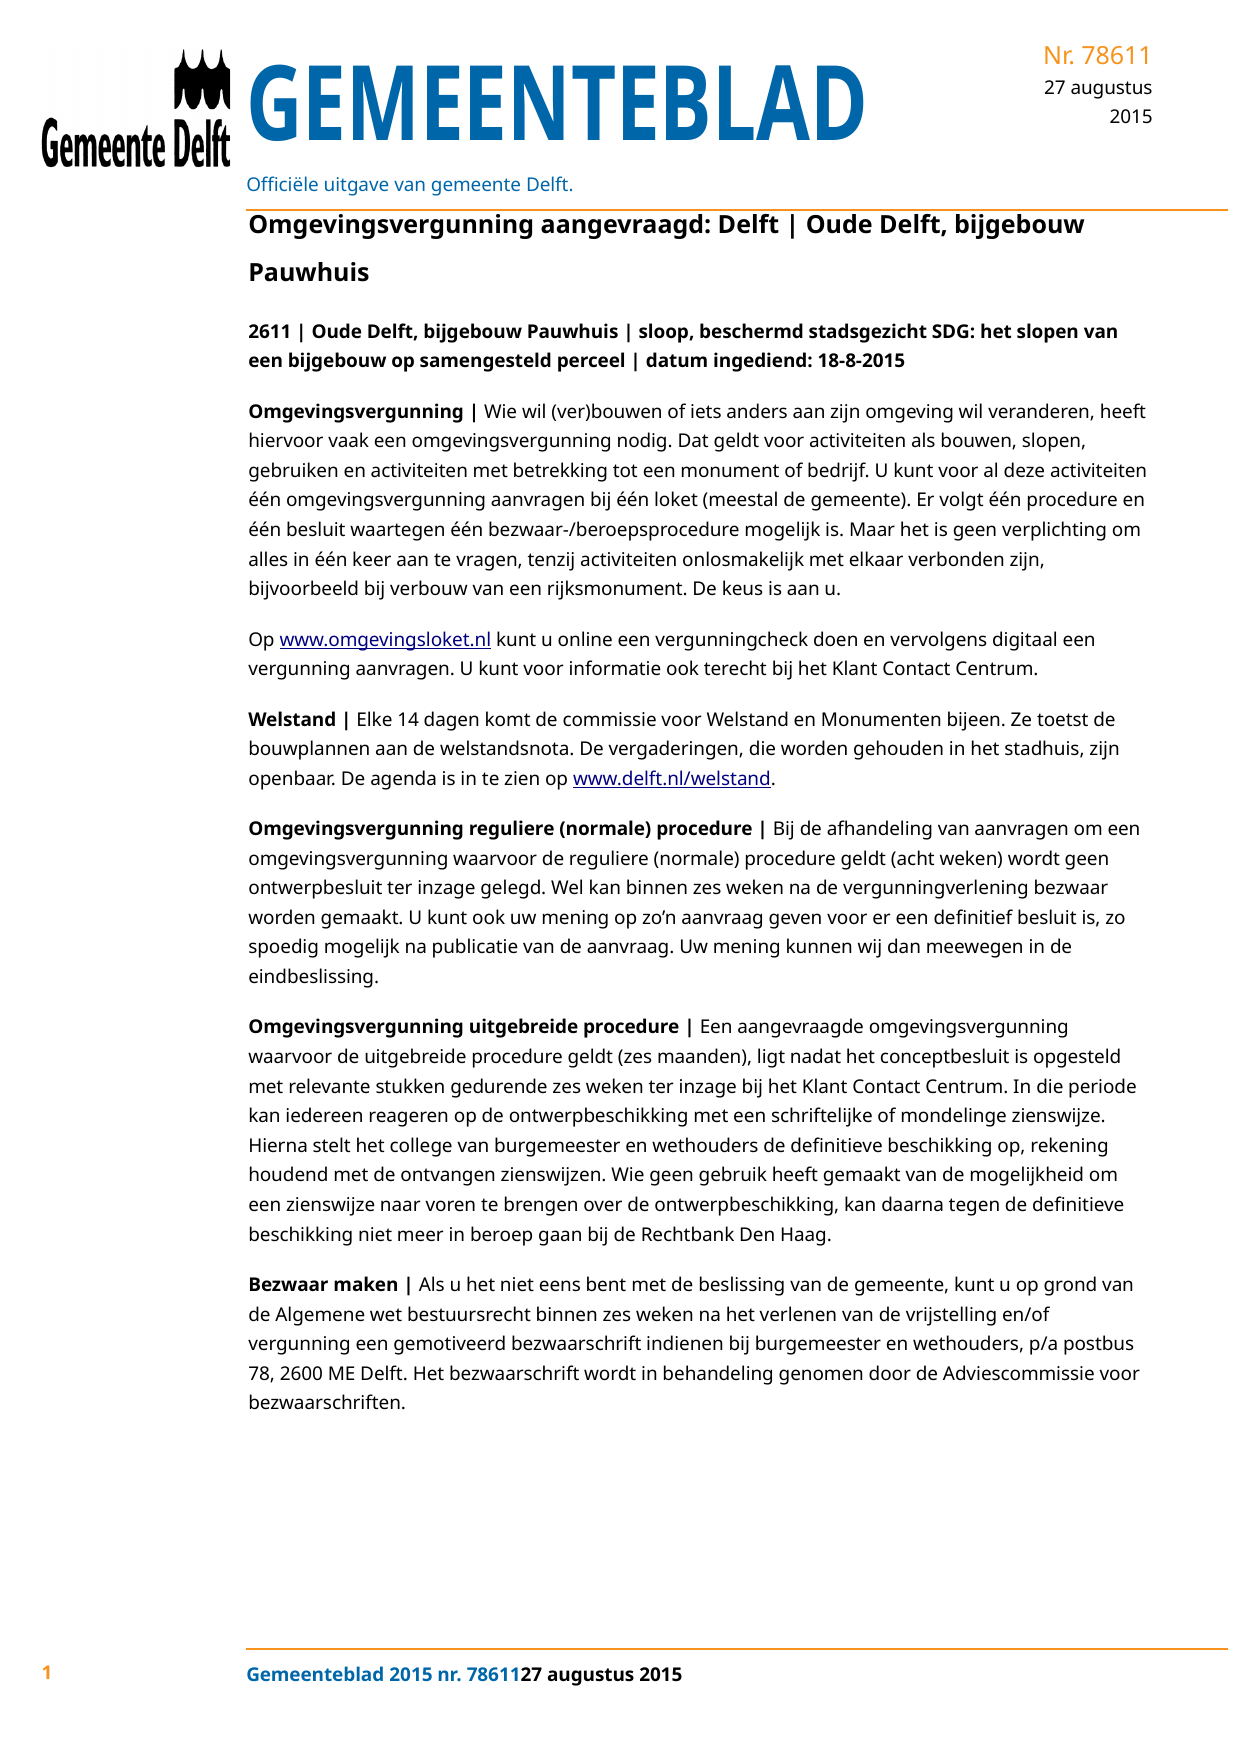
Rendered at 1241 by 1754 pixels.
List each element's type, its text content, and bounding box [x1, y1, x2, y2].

text Omgevingsvergunning reguliere (normale) procedure | Bij de afhandeling van aanvragen om een omgevingsvergunning waarvoor de reguliere (normale) procedure geldt (acht weken) wordt geen ontwerpbesluit ter inzage gelegd. Wel kan binnen zes weken na de vergunningverlening bezwaar worden gemaakt. U kunt ook uw mening op zo’n aanvraag geven voor er een definitief besluit is, zo spoedig mogelijk na publicatie van de aanvraag. Uw mening kunnen wij dan meewegen in de eindbeslissing. [248, 815, 1152, 989]
text Omgevingsvergunning uitgebreide procedure | Een aangevraagde omgevingsvergunning waarvoor de uitgebreide procedure geldt (zes maanden), ligt nadat het conceptbesluit is opgesteld met relevante stukken gedurende zes weken ter inzage bij het Klant Contact Centrum. In die periode kan iedereen reageren op de ontwerpbeschikking met een schriftelijke of mondelinge zienswijze. Hierna stelt het college van burgemeester en wethouders de definitieve beschikking op, rekening houdend met de ontvangen zienswijzen. Wie geen gebruik heeft gemaakt van de mogelijkheid om een zienswijze naar voren te brengen over de ontwerpbeschikking, kan daarna tegen de definitieve beschikking niet meer in beroep gaan bij de Rechtbank Den Haag. [248, 1014, 1152, 1247]
picture [41, 47, 231, 172]
text Bezwaar maken | Als u het niet eens bent met de beslissing van de gemeente, kunt u op grond van de Algemene wet bestuursrecht binnen zes weken na het verlenen van de vrijstelling en/of vergunning een gemotiveerd bezwaarschrift indienen bij burgemeester en wethouders, p/a postbus 78, 2600 ME Delft. Het bezwaarschrift wordt in behandeling genomen door de Adviescommissie voor bezwaarschriften. [248, 1271, 1152, 1415]
text Welstand | Elke 14 dagen komt de commissie voor Welstand en Monumenten bijeen. Ze toetst de bouwplannen aan de welstandsnota. De vergaderingen, die worden gehouden in het stadhuis, zijn openbaar. De agenda is in te zien op www.delft.nl/welstand. [248, 706, 1152, 791]
text 2611 | Oude Delft, bijgebouw Pauwhuis | sloop, beschermd stadsgezicht SDG: het slopen van een bijgebouw op samengesteld perceel | datum ingediend: 18-8-2015 [248, 318, 1152, 373]
text Op www.omgevingsloket.nl kunt u online een vergunningcheck doen en vervolgens digitaal een vergunning aanvragen. U kunt voor informatie ook terecht bij het Klant Contact Centrum. [248, 626, 1152, 681]
text Omgevingsvergunning | Wie wil (ver)bouwen of iets anders aan zijn omgeving wil veranderen, heeft hiervoor vaak een omgevingsvergunning nodig. Dat geldt voor activiteiten als bouwen, slopen, gebruiken en activiteiten met betrekking tot een monument of bedrijf. U kunt voor al deze activiteiten één omgevingsvergunning aanvragen bij één loket (meestal de gemeente). Er volgt één procedure en één besluit waartegen één bezwaar-/beroepsprocedure mogelijk is. Maar het is geen verplichting om alles in één keer aan te vragen, tenzij activiteiten onlosmakelijk met elkaar verbonden zijn, bijvoorbeeld bij verbouw van een rijksmonument. De keus is aan u. [248, 398, 1152, 601]
text Omgevingsvergunning aangevraagd: Delft | Oude Delft, bijgebouw Pauwhuis [248, 211, 1152, 288]
